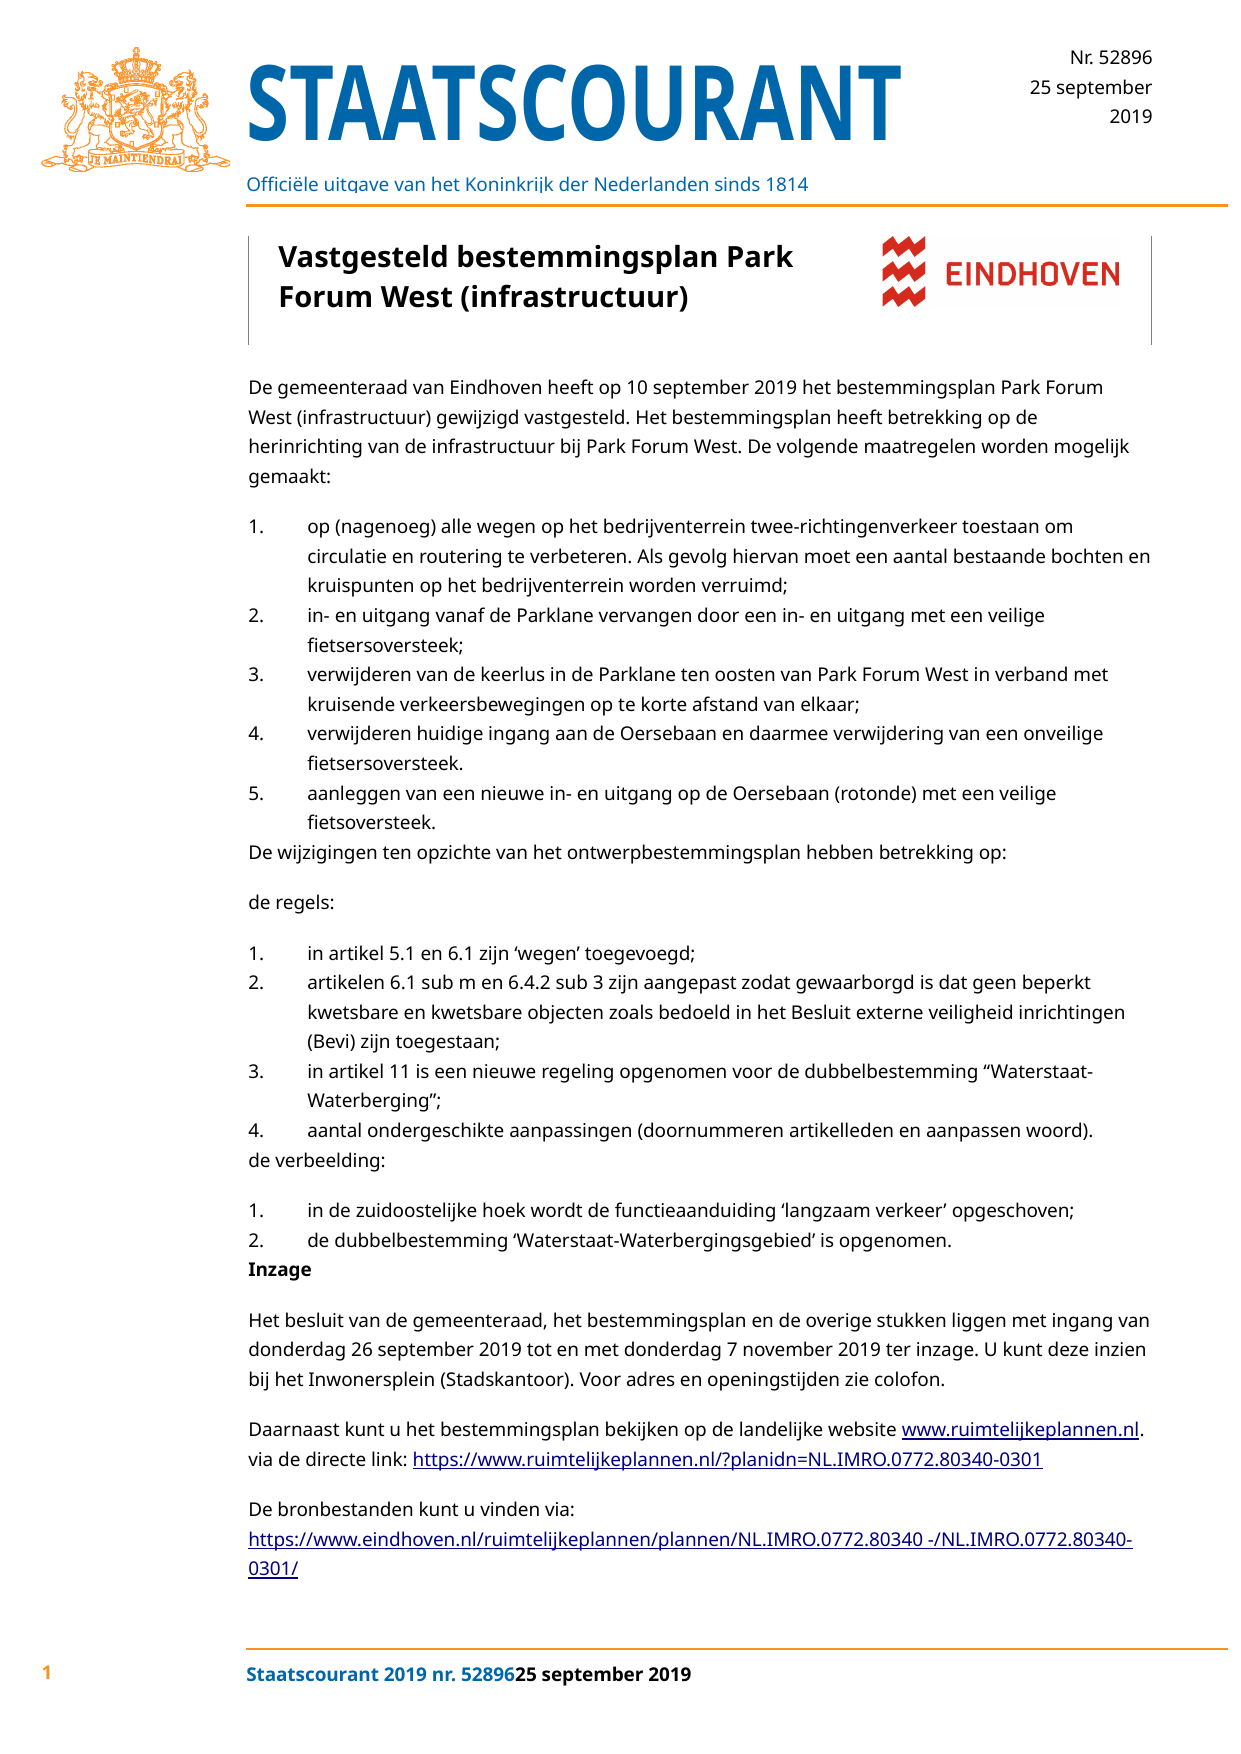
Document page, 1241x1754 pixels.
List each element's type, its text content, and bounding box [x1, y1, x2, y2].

list verwijderen van de keerlus in de Parklane ten oosten van Park Forum West in verband met kruisende verkeersbewegingen op te korte afstand van elkaar; [248, 661, 1152, 717]
list verwijderen huidige ingang aan de Oersebaan en daarmee verwijdering van een onveilige fietsersoversteek. [248, 721, 1152, 776]
text De bronbestanden kunt u vinden via: https://www.eindhoven.nl/ruimtelijkeplannen/plannen/NL.IMRO.0772.80340 -/NL.IMRO.0772.80340-0301/ [248, 1496, 1152, 1581]
text Het besluit van de gemeenteraad, het bestemmingsplan en de overige stukken liggen met ingang van donderdag 26 september 2019 tot en met donderdag 7 november 2019 ter inzage. U kunt deze inzien bij het Inwonersplein (Stadskantoor). Voor adres en openingstijden zie colofon. [248, 1307, 1152, 1392]
table_header [850, 236, 1151, 345]
text de regels: [248, 889, 1152, 915]
list in- en uitgang vanaf de Parklane vervangen door een in- en uitgang met een veilige fietsersoversteek; [248, 602, 1152, 657]
list in de zuidoostelijke hoek wordt de functieaanduiding ‘langzaam verkeer’ opgeschoven; [248, 1197, 1152, 1223]
text De wijzigingen ten opzichte van het ontwerpbestemmingsplan hebben betrekking op: [248, 839, 1152, 864]
list aanleggen van een nieuwe in- en uitgang op de Oersebaan (rotonde) met een veilige fietsoversteek. [248, 780, 1152, 835]
text de verbeelding: [248, 1147, 1152, 1172]
picture [41, 47, 231, 172]
picture [882, 236, 1119, 307]
list artikelen 6.1 sub m en 6.4.2 sub 3 zijn aangepast zodat gewaarborgd is dat geen beperkt kwetsbare en kwetsbare objecten zoals bedoeld in het Besluit externe veiligheid inrichtingen (Bevi) zijn toegestaan; [248, 969, 1152, 1054]
list aantal ondergeschikte aanpassingen (doornummeren artikelleden en aanpassen woord). [248, 1117, 1152, 1143]
list in artikel 5.1 en 6.1 zijn ‘wegen’ toegevoegd; [248, 940, 1152, 965]
list op (nagenoeg) alle wegen op het bedrijventerrein twee-richtingenverkeer toestaan om circulatie en routering te verbeteren. Als gevolg hiervan moet een aantal bestaande bochten en kruispunten op het bedrijventerrein worden verruimd; [248, 513, 1152, 598]
text De gemeenteraad van Eindhoven heeft op 10 september 2019 het bestemmingsplan Park Forum West (infrastructuur) gewijzigd vastgesteld. Het bestemmingsplan heeft betrekking op de herinrichting van de infrastructuur bij Park Forum West. De volgende maatregelen worden mogelijk gemaakt: [248, 374, 1152, 489]
table_header Vastgesteld bestemmingsplan Park Forum West (infrastructuur) [249, 236, 850, 345]
list de dubbelbestemming ‘Waterstaat-Waterbergingsgebied’ is opgenomen. [248, 1227, 1152, 1252]
text Daarnaast kunt u het bestemmingsplan bekijken op de landelijke website www.ruimtelijkeplannen.nl. via de directe link: https://www.ruimtelijkeplannen.nl/?planidn=NL.IMRO.0772.80340-0301 [248, 1416, 1152, 1472]
text Inzage [248, 1256, 1152, 1282]
list in artikel 11 is een nieuwe regeling opgenomen voor de dubbelbestemming “Waterstaat-Waterberging”; [248, 1058, 1152, 1113]
